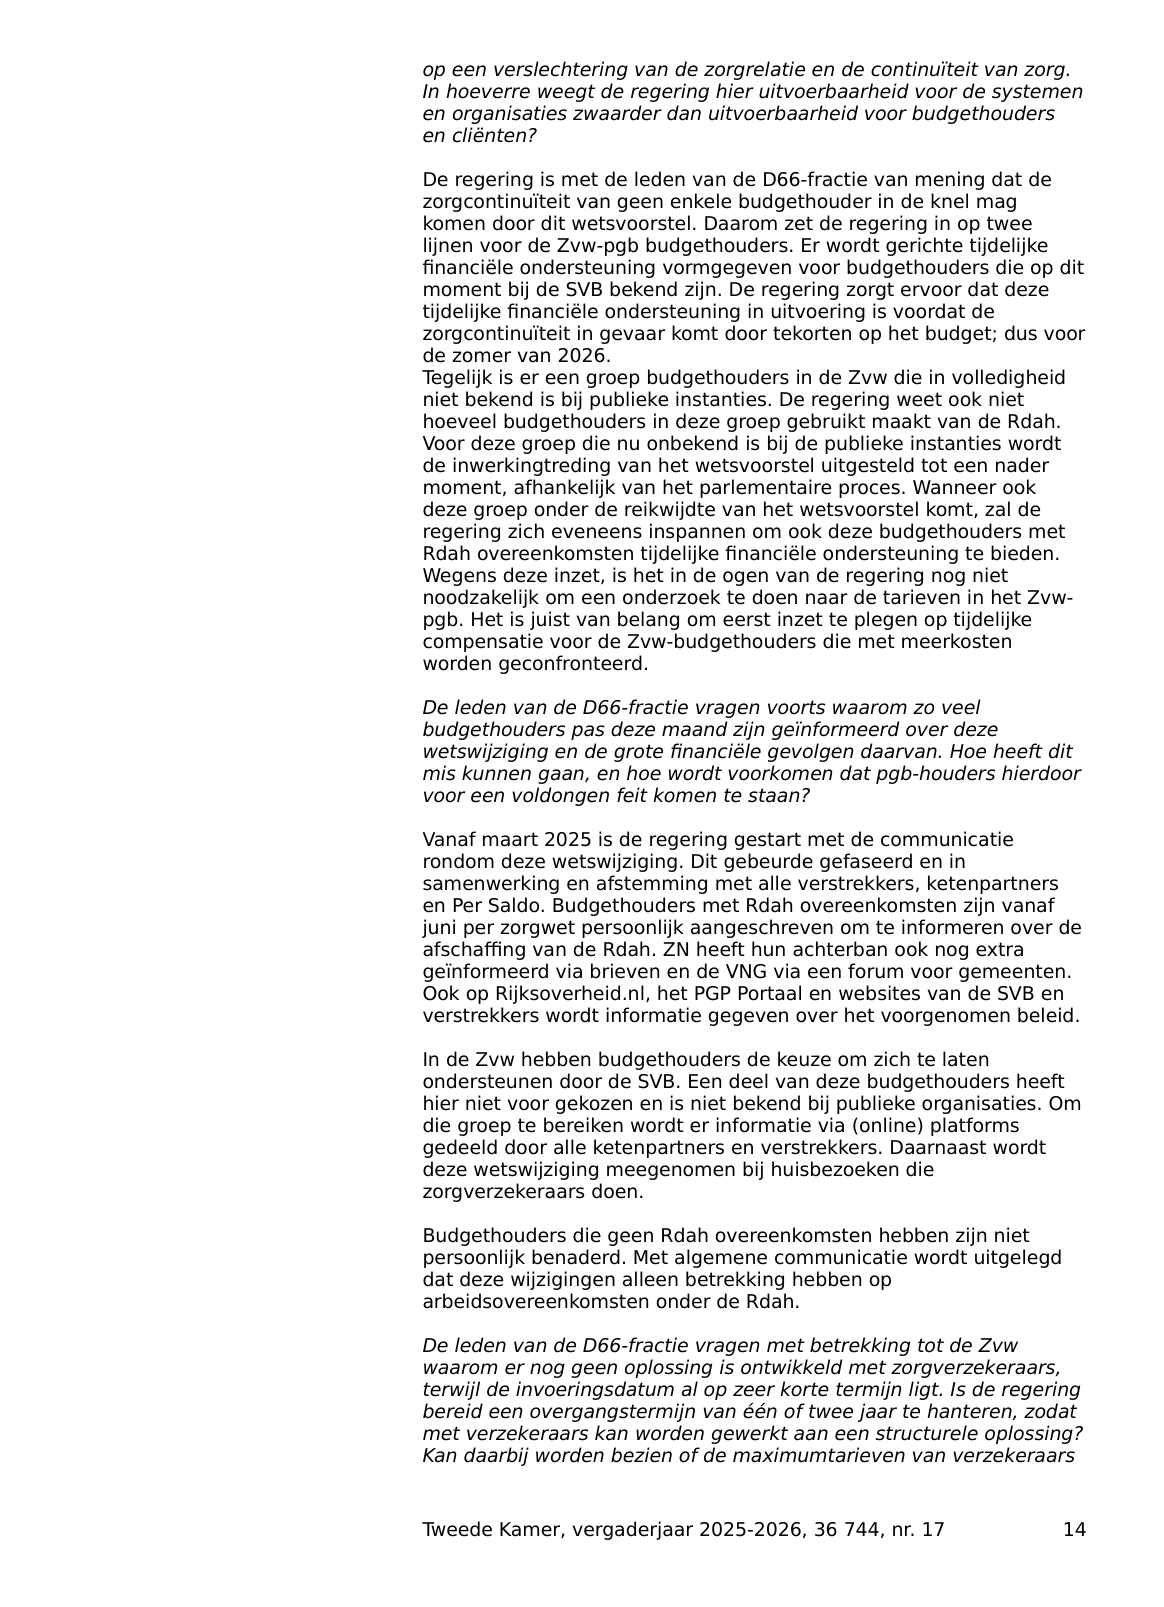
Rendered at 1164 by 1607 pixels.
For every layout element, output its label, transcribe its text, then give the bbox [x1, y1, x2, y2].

text De leden van de D66-fractie vragen voorts waarom zo veel budgethouders pas deze maand zijn geïnformeerd over deze wetswijziging en de grote financiële gevolgen daarvan. Hoe heeft dit mis kunnen gaan, en hoe wordt voorkomen dat pgb-houders hierdoor voor een voldongen feit komen te staan? [422, 697, 1087, 807]
text Tegelijk is er een groep budgethouders in de Zvw die in volledigheid niet bekend is bij publieke instanties. De regering weet ook niet hoeveel budgethouders in deze groep gebruikt maakt van de Rdah. Voor deze groep die nu onbekend is bij de publieke instanties wordt de inwerkingtreding van het wetsvoorstel uitgesteld tot een nader moment, afhankelijk van het parlementaire proces. Wanneer ook deze groep onder de reikwijdte van het wetsvoorstel komt, zal de regering zich eveneens inspannen om ook deze budgethouders met Rdah overeenkomsten tijdelijke financiële ondersteuning te bieden. Wegens deze inzet, is het in de ogen van de regering nog niet noodzakelijk om een onderzoek te doen naar de tarieven in het Zvw-pgb. Het is juist van belang om eerst inzet te plegen op tijdelijke compensatie voor de Zvw-budgethouders die met meerkosten worden geconfronteerd. [422, 367, 1087, 675]
text Ook op Rijksoverheid.nl, het PGP Portaal en websites van de SVB en verstrekkers wordt informatie gegeven over het voorgenomen beleid. [422, 983, 1087, 1027]
text Vanaf maart 2025 is de regering gestart met de communicatie rondom deze wetswijziging. Dit gebeurde gefaseerd en in samenwerking en afstemming met alle verstrekkers, ketenpartners en Per Saldo. Budgethouders met Rdah overeenkomsten zijn vanaf juni per zorgwet persoonlijk aangeschreven om te informeren over de afschaffing van de Rdah. ZN heeft hun achterban ook nog extra geïnformeerd via brieven en de VNG via een forum voor gemeenten. [422, 829, 1087, 983]
text De leden van de D66-fractie vragen met betrekking tot de Zvw waarom er nog geen oplossing is ontwikkeld met zorgverzekeraars, terwijl de invoeringsdatum al op zeer korte termijn ligt. Is de regering bereid een overgangstermijn van één of twee jaar te hanteren, zodat met verzekeraars kan worden gewerkt aan een structurele oplossing? Kan daarbij worden bezien of de maximumtarieven van verzekeraars [422, 1335, 1087, 1467]
text In de Zvw hebben budgethouders de keuze om zich te laten ondersteunen door de SVB. Een deel van deze budgethouders heeft hier niet voor gekozen en is niet bekend bij publieke organisaties. Om die groep te bereiken wordt er informatie via (online) platforms gedeeld door alle ketenpartners en verstrekkers. Daarnaast wordt deze wetswijziging meegenomen bij huisbezoeken die zorgverzekeraars doen. [422, 1049, 1087, 1203]
text op een verslechtering van de zorgrelatie en de continuïteit van zorg. In hoeverre weegt de regering hier uitvoerbaarheid voor de systemen en organisaties zwaarder dan uitvoerbaarheid voor budgethouders en cliënten? [422, 59, 1087, 147]
text Budgethouders die geen Rdah overeenkomsten hebben zijn niet persoonlijk benaderd. Met algemene communicatie wordt uitgelegd dat deze wijzigingen alleen betrekking hebben op arbeidsovereenkomsten onder de Rdah. [422, 1225, 1087, 1313]
text De regering is met de leden van de D66-fractie van mening dat de zorgcontinuïteit van geen enkele budgethouder in de knel mag komen door dit wetsvoorstel. Daarom zet de regering in op twee lijnen voor de Zvw-pgb budgethouders. Er wordt gerichte tijdelijke financiële ondersteuning vormgegeven voor budgethouders die op dit moment bij de SVB bekend zijn. De regering zorgt ervoor dat deze tijdelijke financiële ondersteuning in uitvoering is voordat de zorgcontinuïteit in gevaar komt door tekorten op het budget; dus voor de zomer van 2026. [422, 169, 1087, 367]
